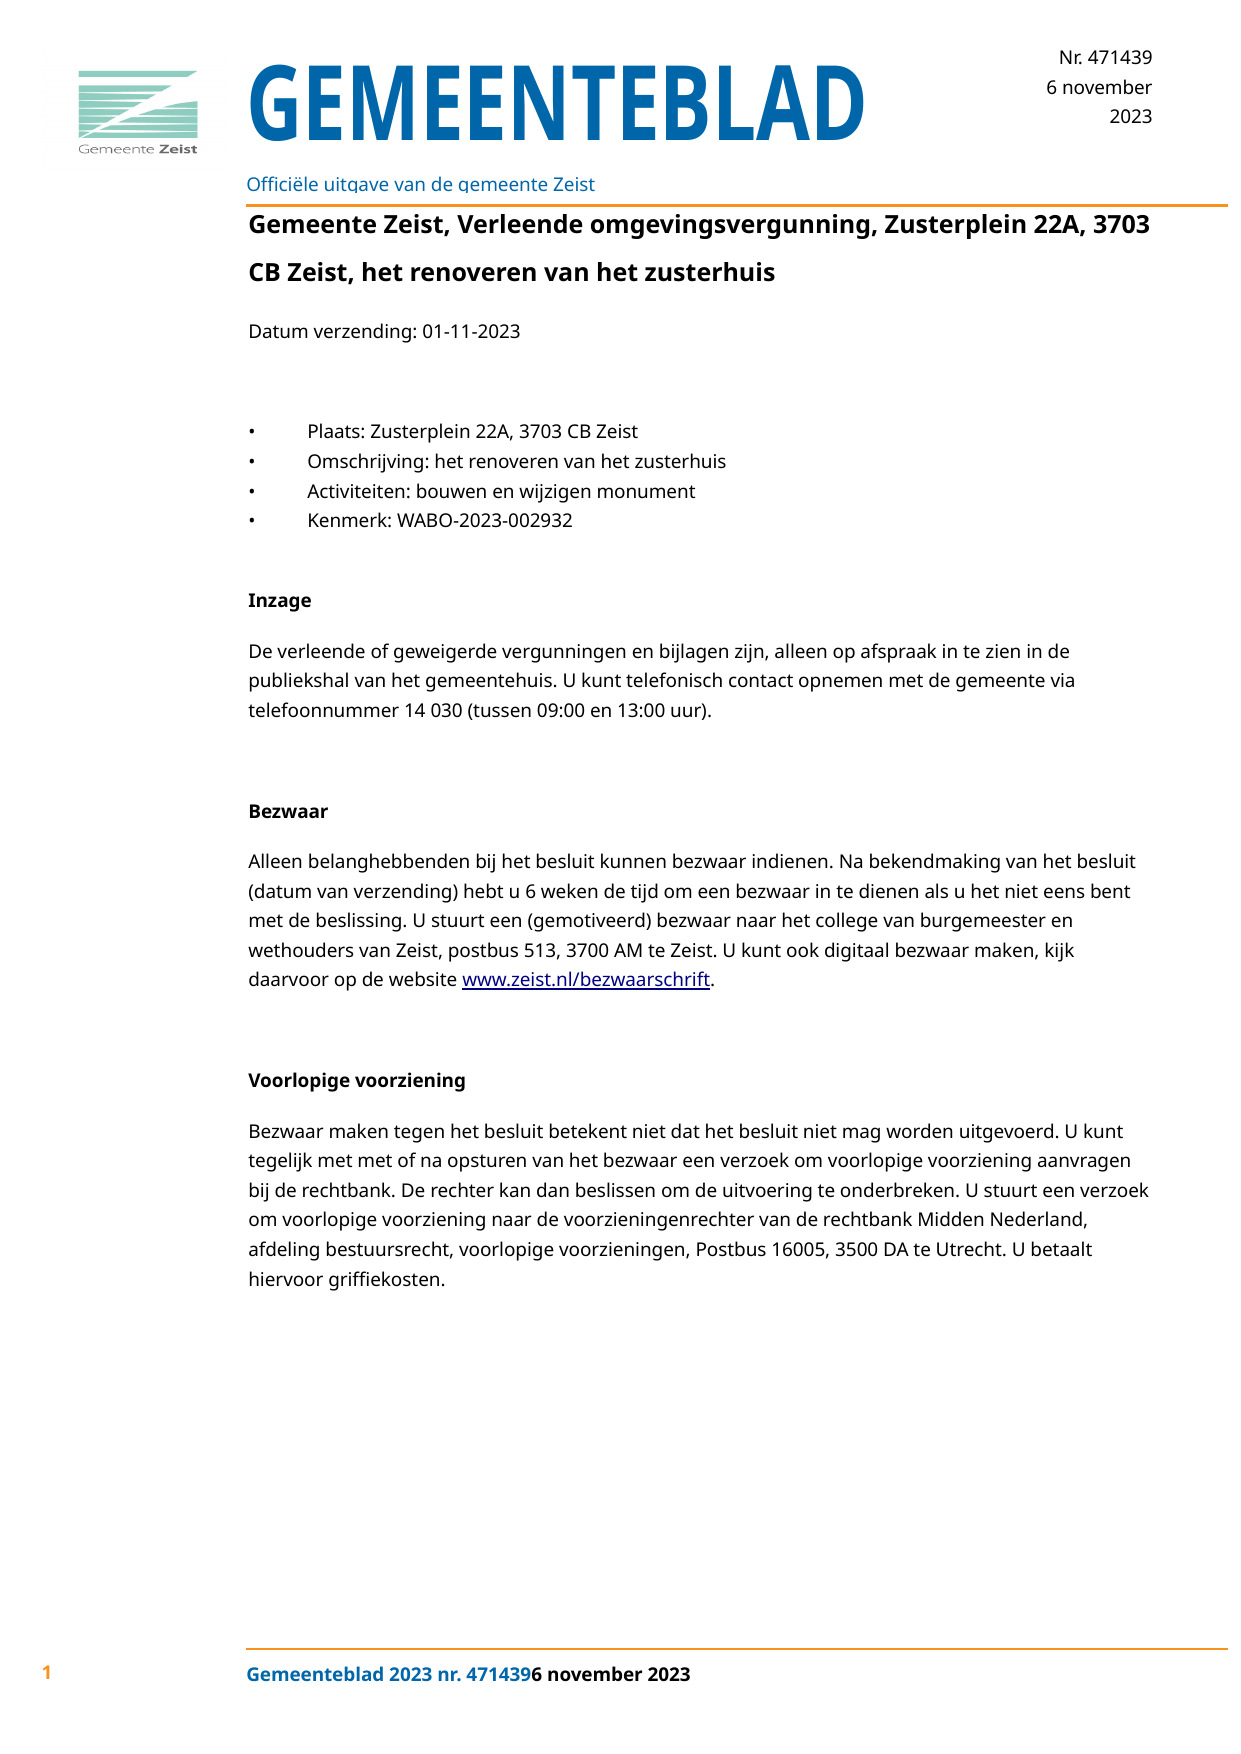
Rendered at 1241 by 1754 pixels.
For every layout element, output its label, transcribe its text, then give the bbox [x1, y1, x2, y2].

picture [41, 47, 231, 172]
list Plaats: Zusterplein 22A, 3703 CB Zeist [248, 419, 1152, 444]
list Kenmerk: WABO-2023-002932 [248, 507, 1152, 533]
text Gemeente Zeist, Verleende omgevingsvergunning, Zusterplein 22A, 3703 CB Zeist, het renoveren van het zusterhuis [248, 207, 1152, 288]
text Bezwaar maken tegen het besluit betekent niet dat het besluit niet mag worden uitgevoerd. U kunt tegelijk met met of na opsturen van het bezwaar een verzoek om voorlopige voorziening aanvragen bij de rechtbank. De rechter kan dan beslissen om de uitvoering te onderbreken. U stuurt een verzoek om voorlopige voorziening naar de voorzieningenrechter van de rechtbank Midden Nederland, afdeling bestuursrecht, voorlopige voorzieningen, Postbus 16005, 3500 DA te Utrecht. U betaalt hiervoor griffiekosten. [248, 1118, 1152, 1292]
text Alleen belanghebbenden bij het besluit kunnen bezwaar indienen. Na bekendmaking van het besluit (datum van verzending) hebt u 6 weken de tijd om een bezwaar in te dienen als u het niet eens bent met de beslissing. U stuurt een (gemotiveerd) bezwaar naar het college van burgemeester en wethouders van Zeist, postbus 513, 3700 AM te Zeist. U kunt ook digitaal bezwaar maken, kijk daarvoor op de website www.zeist.nl/bezwaarschrift. [248, 848, 1152, 992]
text Inzage [248, 587, 1152, 613]
text Voorlopige voorziening [248, 1067, 1152, 1093]
text De verleende of geweigerde vergunningen en bijlagen zijn, alleen op afspraak in te zien in de publiekshal van het gemeentehuis. U kunt telefonisch contact opnemen met de gemeente via telefoonnummer 14 030 (tussen 09:00 en 13:00 uur). [248, 638, 1152, 723]
text Bezwaar [248, 798, 1152, 824]
list Activiteiten: bouwen en wijzigen monument [248, 478, 1152, 504]
text Datum verzending: 01-11-2023 [248, 318, 1152, 344]
list Omschrijving: het renoveren van het zusterhuis [248, 448, 1152, 474]
